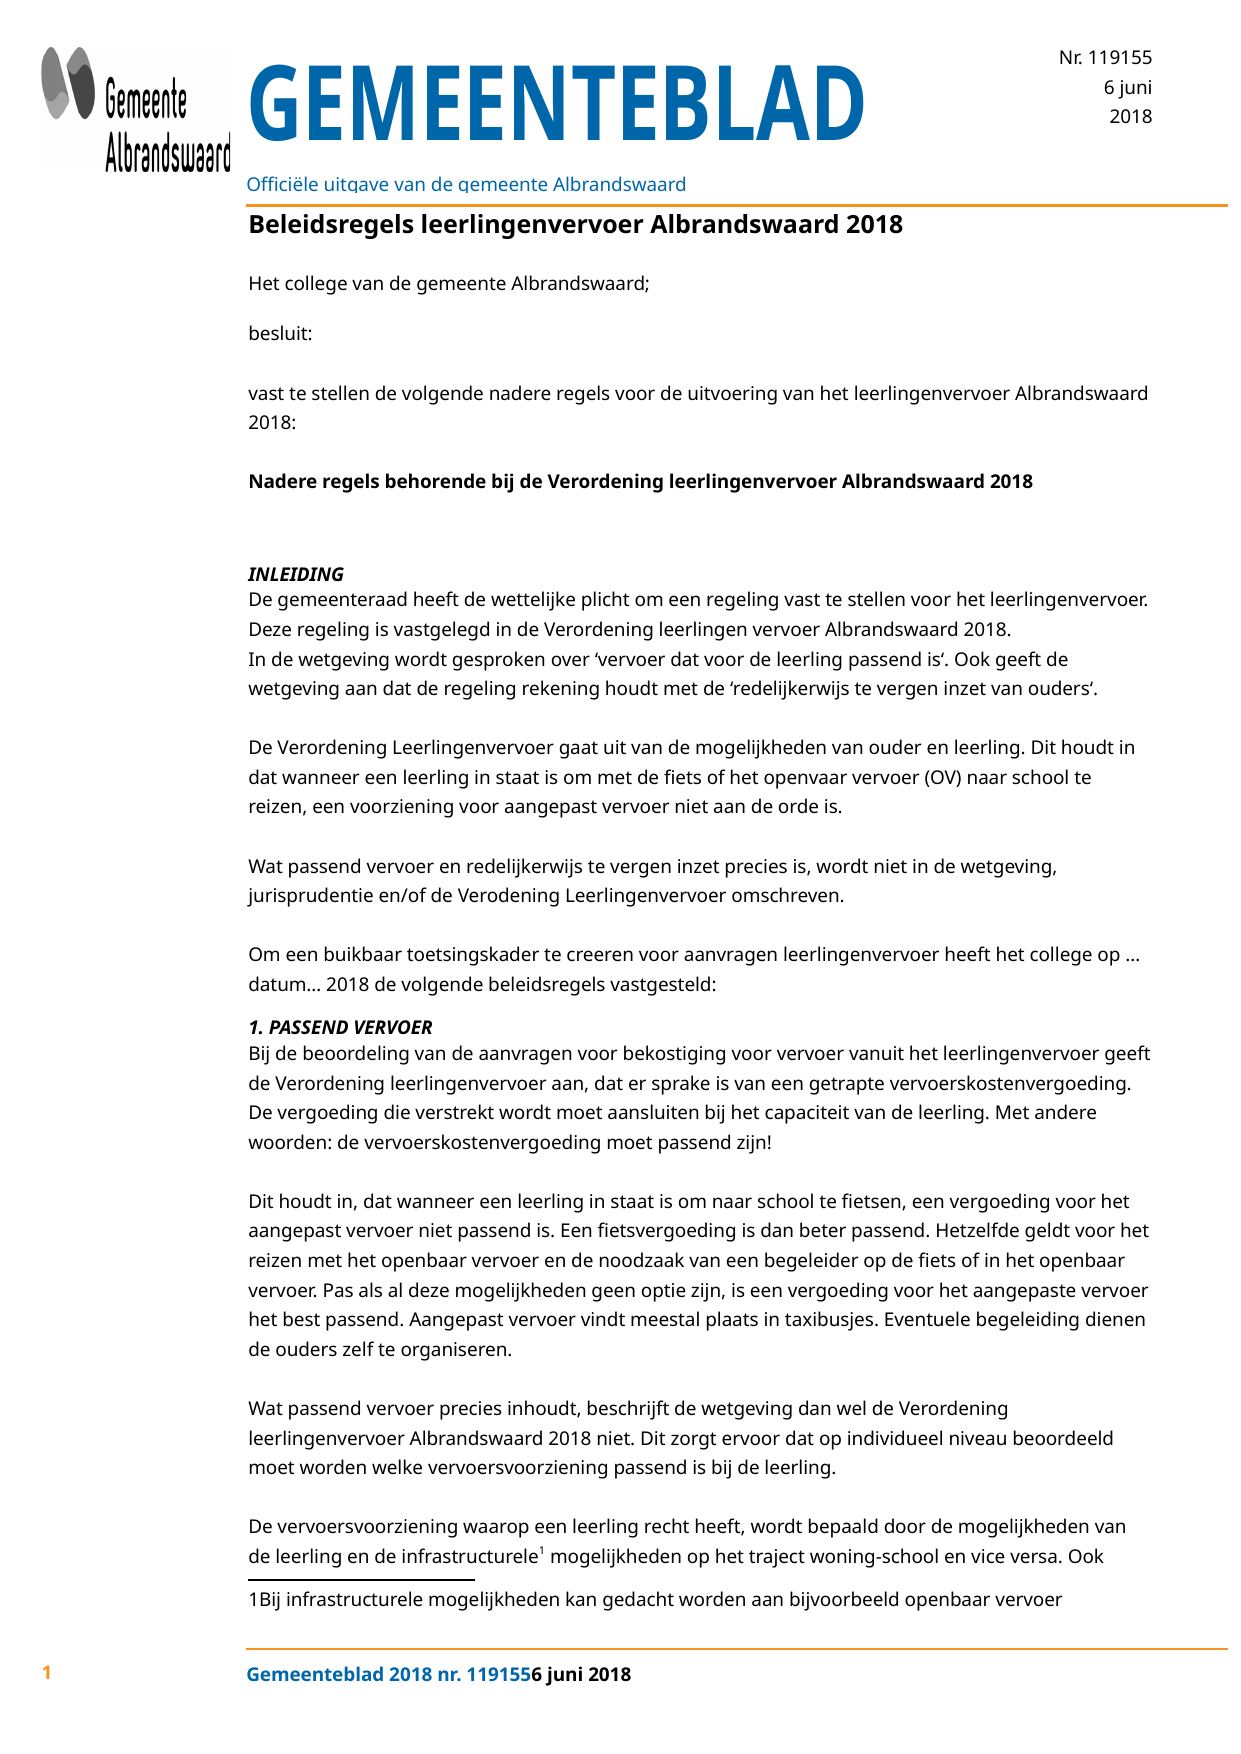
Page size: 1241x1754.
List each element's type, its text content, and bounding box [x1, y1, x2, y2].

text Beleidsregels leerlingenvervoer Albrandswaard 2018 [248, 207, 1152, 241]
text De gemeenteraad heeft de wettelijke plicht om een regeling vast te stellen voor het leerlingenvervoer. Deze regeling is vastgelegd in de Verordening leerlingen vervoer Albrandswaard 2018. [248, 587, 1152, 642]
text Om een buikbaar toetsingskader te creeren voor aanvragen leerlingenvervoer heeft het college op … datum… 2018 de volgende beleidsregels vastgesteld: [248, 942, 1152, 997]
text Bij de beoordeling van de aanvragen voor bekostiging voor vervoer vanuit het leerlingenvervoer geeft de Verordening leerlingenvervoer aan, dat er sprake is van een getrapte vervoerskostenvergoeding. De vergoeding die verstrekt wordt moet aansluiten bij het capaciteit van de leerling. Met andere woorden: de vervoerskostenvergoeding moet passend zijn! [248, 1040, 1152, 1154]
picture [41, 47, 231, 172]
text Dit houdt in, dat wanneer een leerling in staat is om naar school te fietsen, een vergoeding voor het aangepast vervoer niet passend is. Een fietsvergoeding is dan beter passend. Hetzelfde geldt voor het reizen met het openbaar vervoer en de noodzaak van een begeleider op de fiets of in het openbaar vervoer. Pas als al deze mogelijkheden geen optie zijn, is een vergoeding voor het aangepaste vervoer het best passend. Aangepast vervoer vindt meestal plaats in taxibusjes. Eventuele begeleiding dienen de ouders zelf te organiseren. [248, 1188, 1152, 1362]
text INLEIDING [248, 561, 1152, 587]
text besluit: [248, 321, 1152, 346]
text Bij infrastructurele mogelijkheden kan gedacht worden aan bijvoorbeeld openbaar vervoer [248, 1586, 1152, 1612]
text Het college van de gemeente Albrandswaard; [248, 270, 1152, 296]
text De Verordening Leerlingenvervoer gaat uit van de mogelijkheden van ouder en leerling. Dit houdt in dat wanneer een leerling in staat is om met de fiets of het openvaar vervoer (OV) naar school te reizen, een voorziening voor aangepast vervoer niet aan de orde is. [248, 734, 1152, 819]
text De vervoersvoorziening waarop een leerling recht heeft, wordt bepaald door de mogelijkheden van de leerling en de infrastructurele mogelijkheden op het traject woning-school en vice versa. Ook [248, 1513, 1152, 1569]
text Wat passend vervoer en redelijkerwijs te vergen inzet precies is, wordt niet in de wetgeving, jurisprudentie en/of de Verodening Leerlingenvervoer omschreven. [248, 853, 1152, 908]
text Nadere regels behorende bij de Verordening leerlingenvervoer Albrandswaard 2018 [248, 468, 1152, 494]
text 1. PASSEND VERVOER [248, 1014, 1152, 1040]
text vast te stellen de volgende nadere regels voor de uitvoering van het leerlingenvervoer Albrandswaard 2018: [248, 380, 1152, 435]
text In de wetgeving wordt gesproken over ‘vervoer dat voor de leerling passend is‘. Ook geeft de wetgeving aan dat de regeling rekening houdt met de ‘redelijkerwijs te vergen inzet van ouders‘. [248, 646, 1152, 701]
text Wat passend vervoer precies inhoudt, beschrijft de wetgeving dan wel de Verordening leerlingenvervoer Albrandswaard 2018 niet. Dit zorgt ervoor dat op individueel niveau beoordeeld moet worden welke vervoersvoorziening passend is bij de leerling. [248, 1395, 1152, 1480]
